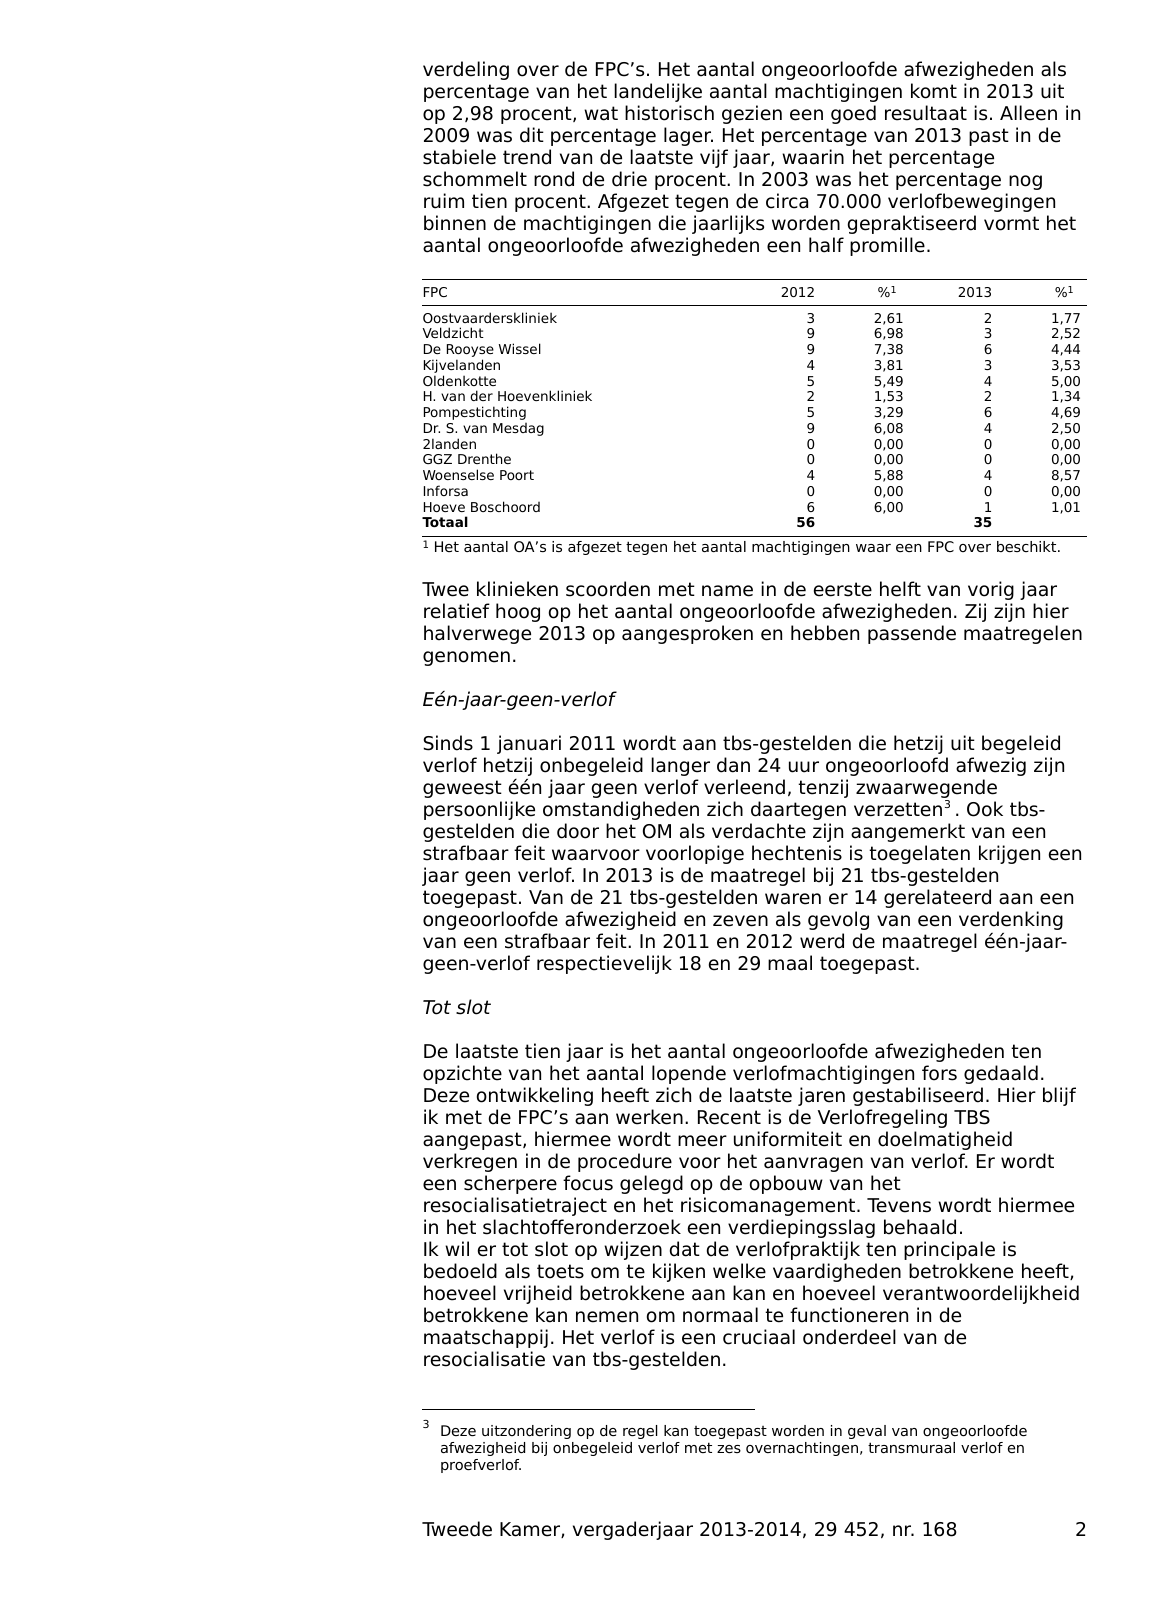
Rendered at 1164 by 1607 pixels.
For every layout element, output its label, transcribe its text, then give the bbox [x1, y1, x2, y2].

table_cell 1 [910, 499, 998, 515]
subtitle Tot slot [422, 997, 1087, 1019]
table_cell 6 [910, 405, 998, 421]
table_cell 0,00 [821, 436, 909, 452]
table_cell 1,77 [998, 306, 1087, 326]
table_cell 9 [732, 342, 821, 358]
table_cell 4,69 [998, 405, 1087, 421]
table_cell 5 [732, 405, 821, 421]
table_cell Veldzicht [422, 326, 732, 342]
table_cell 6,98 [821, 326, 909, 342]
table_cell Oldenkotte [422, 374, 732, 389]
table_cell 6,00 [821, 499, 909, 515]
table_cell Pompestichting [422, 405, 732, 421]
table_cell Woenselse Poort [422, 468, 732, 484]
table_cell 0,00 [821, 484, 909, 499]
table_cell 2landen [422, 436, 732, 452]
table_cell GGZ Drenthe [422, 452, 732, 468]
table_cell 1,34 [998, 389, 1087, 405]
table_cell 0,00 [821, 452, 909, 468]
table_cell 2,52 [998, 326, 1087, 342]
text Sinds 1 januari 2011 wordt aan tbs-gestelden die hetzij uit begeleid verlof hetzij onbegeleid langer dan 24 uur ongeoorloofd afwezig zijn geweest één jaar geen verlof verleend, tenzij zwaarwegende persoonlijke omstandigheden zich daartegen verzetten. Ook tbs-gestelden die door het OM als verdachte zijn aangemerkt van een strafbaar feit waarvoor voorlopige hechtenis is toegelaten krijgen een jaar geen verlof. In 2013 is de maatregel bij 21 tbs-gestelden toegepast. Van de 21 tbs-gestelden waren er 14 gerelateerd aan een ongeoorloofde afwezigheid en zeven als gevolg van een verdenking van een strafbaar feit. In 2011 en 2012 werd de maatregel één-jaar-geen-verlof respectievelijk 18 en 29 maal toegepast. [422, 733, 1087, 974]
table_cell Totaal [422, 515, 732, 536]
table_cell Inforsa [422, 484, 732, 499]
table_cell 56 [732, 515, 821, 536]
table_cell 0 [910, 436, 998, 452]
table_cell Hoeve Boschoord [422, 499, 732, 515]
text Twee klinieken scoorden met name in de eerste helft van vorig jaar relatief hoog op het aantal ongeoorloofde afwezigheden. Zij zijn hier halverwege 2013 op aangesproken en hebben passende maatregelen genomen. [422, 578, 1087, 666]
table_cell 7,38 [821, 342, 909, 358]
table_cell 4,44 [998, 342, 1087, 358]
table_cell 2 [910, 389, 998, 405]
table_cell 2,61 [821, 306, 909, 326]
table_cell 0 [910, 484, 998, 499]
text Deze uitzondering op de regel kan toegepast worden in geval van ongeoorloofde afwezigheid bij onbegeleid verlof met zes overnachtingen, transmuraal verlof en proefverlof. [422, 1418, 1087, 1474]
table_cell 0 [732, 436, 821, 452]
table_cell 4 [910, 468, 998, 484]
table_cell De Rooyse Wissel [422, 342, 732, 358]
table_cell H. van der Hoevenkliniek [422, 389, 732, 405]
table_cell 8,57 [998, 468, 1087, 484]
table_cell Dr. S. van Mesdag [422, 421, 732, 436]
table_header 2013 [910, 280, 998, 305]
table_cell 6 [910, 342, 998, 358]
table_header FPC [422, 280, 732, 305]
table_cell 5,00 [998, 374, 1087, 389]
table_cell 9 [732, 421, 821, 436]
table_cell 6,08 [821, 421, 909, 436]
table_header %1 [821, 280, 909, 305]
table_cell 6 [732, 499, 821, 515]
subtitle Eén-jaar-geen-verlof [422, 689, 1087, 711]
text verdeling over de FPC’s. Het aantal ongeoorloofde afwezigheden als percentage van het landelijke aantal machtigingen komt in 2013 uit op 2,98 procent, wat historisch gezien een goed resultaat is. Alleen in 2009 was dit percentage lager. Het percentage van 2013 past in de stabiele trend van de laatste vijf jaar, waarin het percentage schommelt rond de drie procent. In 2003 was het percentage nog ruim tien procent. Afgezet tegen de circa 70.000 verlofbewegingen binnen de machtigingen die jaarlijks worden gepraktiseerd vormt het aantal ongeoorloofde afwezigheden een half promille. [422, 59, 1087, 257]
table_cell 1 Het aantal OA’s is afgezet tegen het aantal machtigingen waar een FPC over beschikt. [422, 537, 1087, 556]
table_cell 3,81 [821, 358, 909, 373]
table_cell 3,29 [821, 405, 909, 421]
table_cell 3 [910, 326, 998, 342]
table_cell 3 [732, 306, 821, 326]
table_cell 0 [732, 452, 821, 468]
table_cell 0,00 [998, 436, 1087, 452]
table_cell 4 [910, 374, 998, 389]
table_cell 0,00 [998, 452, 1087, 468]
table_cell 4 [732, 468, 821, 484]
table_cell 35 [910, 515, 998, 536]
table_cell 5,49 [821, 374, 909, 389]
table_cell 4 [732, 358, 821, 373]
table_cell 5,88 [821, 468, 909, 484]
table_header 2012 [732, 280, 821, 305]
table_cell [821, 515, 909, 536]
table_cell 1,01 [998, 499, 1087, 515]
table_cell 3,53 [998, 358, 1087, 373]
table_cell 9 [732, 326, 821, 342]
table_cell [998, 515, 1087, 536]
table_cell 1,53 [821, 389, 909, 405]
text De laatste tien jaar is het aantal ongeoorloofde afwezigheden ten opzichte van het aantal lopende verlofmachtigingen fors gedaald. Deze ontwikkeling heeft zich de laatste jaren gestabiliseerd. Hier blijf ik met de FPC’s aan werken. Recent is de Verlofregeling TBS aangepast, hiermee wordt meer uniformiteit en doelmatigheid verkregen in de procedure voor het aanvragen van verlof. Er wordt een scherpere focus gelegd op de opbouw van het resocialisatietraject en het risicomanagement. Tevens wordt hiermee in het slachtofferonderzoek een verdiepingsslag behaald. [422, 1041, 1087, 1239]
text Ik wil er tot slot op wijzen dat de verlofpraktijk ten principale is bedoeld als toets om te kijken welke vaardigheden betrokkene heeft, hoeveel vrijheid betrokkene aan kan en hoeveel verantwoordelijkheid betrokkene kan nemen om normaal te functioneren in de maatschappij. Het verlof is een cruciaal onderdeel van de resocialisatie van tbs-gestelden. [422, 1239, 1087, 1371]
table_cell Kijvelanden [422, 358, 732, 373]
table_cell 2,50 [998, 421, 1087, 436]
table_cell 5 [732, 374, 821, 389]
table_header %1 [998, 280, 1087, 305]
table_cell 0 [732, 484, 821, 499]
table_cell 4 [910, 421, 998, 436]
table_cell 0,00 [998, 484, 1087, 499]
table_cell 2 [910, 306, 998, 326]
table_cell 2 [732, 389, 821, 405]
table_cell Oostvaarderskliniek [422, 306, 732, 326]
table_cell 0 [910, 452, 998, 468]
table_cell 3 [910, 358, 998, 373]
